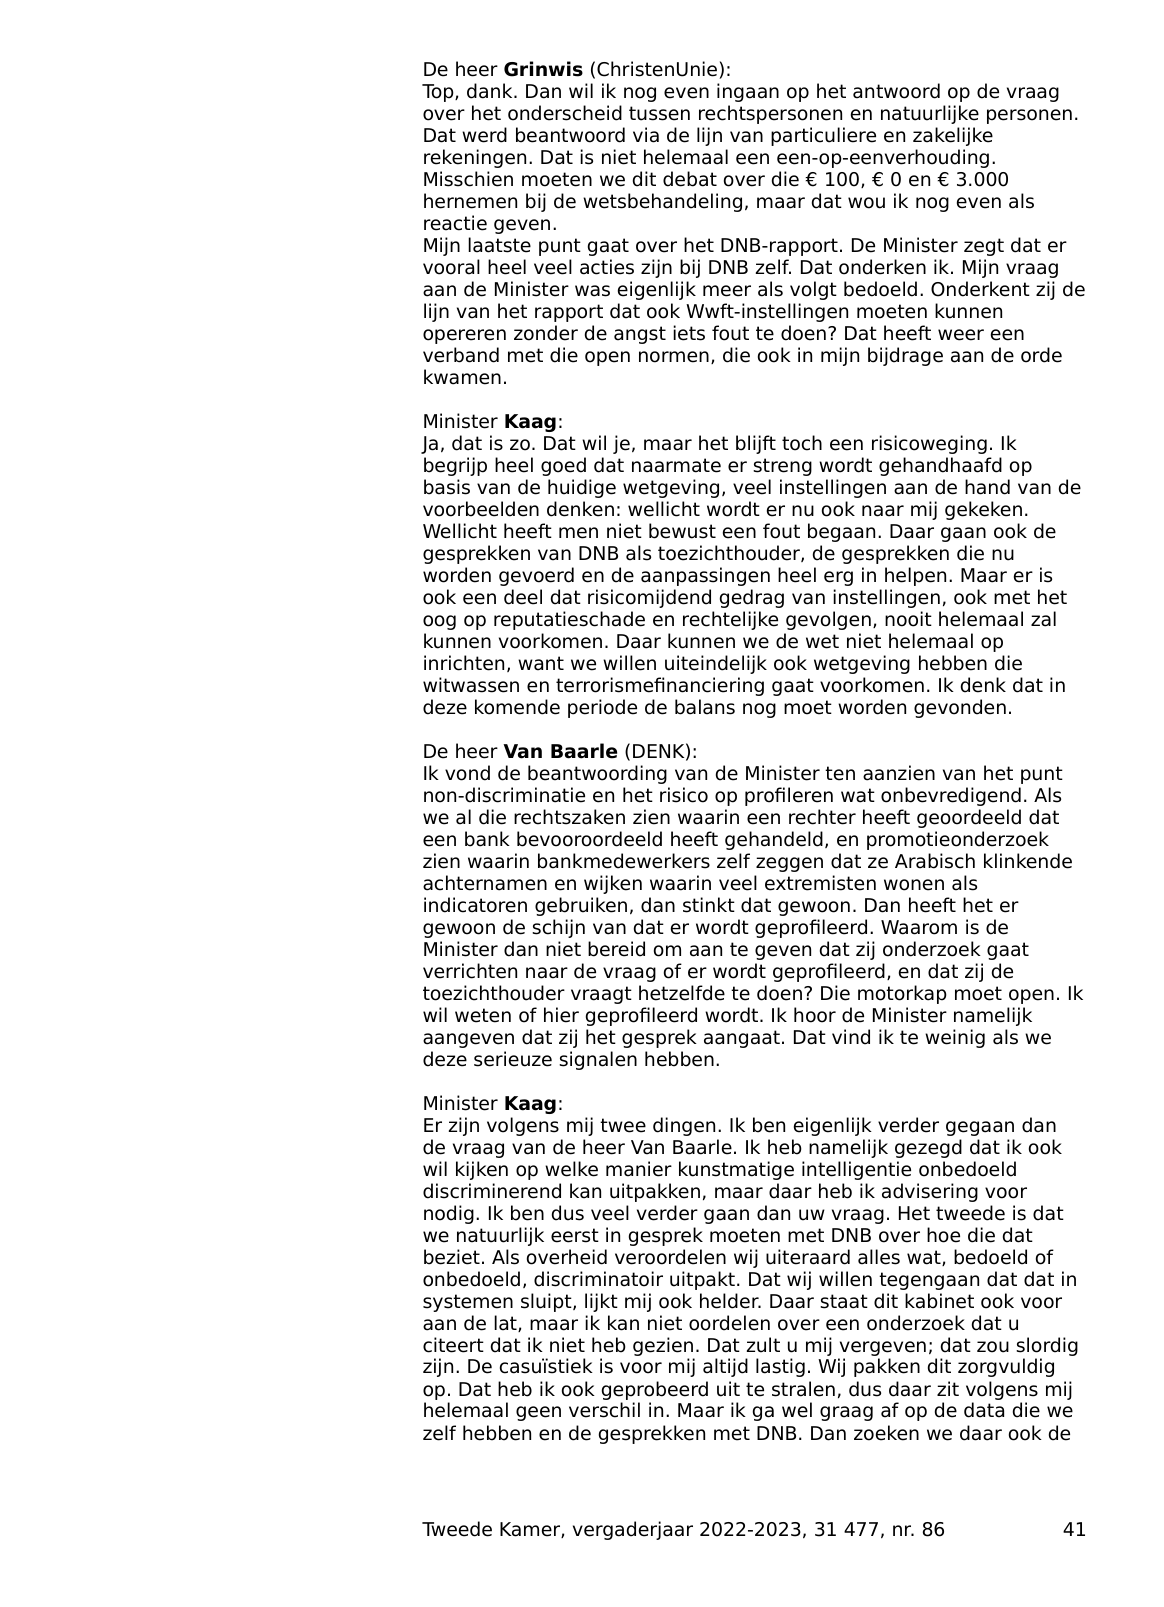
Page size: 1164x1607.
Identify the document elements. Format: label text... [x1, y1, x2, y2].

text Minister Kaag: [422, 411, 1087, 433]
text Minister Kaag: [422, 1093, 1087, 1115]
text Er zijn volgens mij twee dingen. Ik ben eigenlijk verder gegaan dan de vraag van de heer Van Baarle. Ik heb namelijk gezegd dat ik ook wil kijken op welke manier kunstmatige intelligentie onbedoeld discriminerend kan uitpakken, maar daar heb ik advisering voor nodig. Ik ben dus veel verder gaan dan uw vraag. Het tweede is dat we natuurlijk eerst in gesprek moeten met DNB over hoe die dat beziet. Als overheid veroordelen wij uiteraard alles wat, bedoeld of onbedoeld, discriminatoir uitpakt. Dat wij willen tegengaan dat dat in systemen sluipt, lijkt mij ook helder. Daar staat dit kabinet ook voor aan de lat, maar ik kan niet oordelen over een onderzoek dat u citeert dat ik niet heb gezien. Dat zult u mij vergeven; dat zou slordig zijn. De casuïstiek is voor mij altijd lastig. Wij pakken dit zorgvuldig op. Dat heb ik ook geprobeerd uit te stralen, dus daar zit volgens mij helemaal geen verschil in. Maar ik ga wel graag af op de data die we zelf hebben en de gesprekken met DNB. Dan zoeken we daar ook de [422, 1115, 1087, 1444]
text De heer Van Baarle (DENK): [422, 741, 1087, 763]
text De heer Grinwis (ChristenUnie): [422, 59, 1087, 81]
text Ik vond de beantwoording van de Minister ten aanzien van het punt non-discriminatie en het risico op profileren wat onbevredigend. Als we al die rechtszaken zien waarin een rechter heeft geoordeeld dat een bank bevooroordeeld heeft gehandeld, en promotieonderzoek zien waarin bankmedewerkers zelf zeggen dat ze Arabisch klinkende achternamen en wijken waarin veel extremisten wonen als indicatoren gebruiken, dan stinkt dat gewoon. Dan heeft het er gewoon de schijn van dat er wordt geprofileerd. Waarom is de Minister dan niet bereid om aan te geven dat zij onderzoek gaat verrichten naar de vraag of er wordt geprofileerd, en dat zij de toezichthouder vraagt hetzelfde te doen? Die motorkap moet open. Ik wil weten of hier geprofileerd wordt. Ik hoor de Minister namelijk aangeven dat zij het gesprek aangaat. Dat vind ik te weinig als we deze serieuze signalen hebben. [422, 763, 1087, 1071]
text Top, dank. Dan wil ik nog even ingaan op het antwoord op de vraag over het onderscheid tussen rechtspersonen en natuurlijke personen. Dat werd beantwoord via de lijn van particuliere en zakelijke rekeningen. Dat is niet helemaal een een-op-eenverhouding. Misschien moeten we dit debat over die € 100, € 0 en € 3.000 hernemen bij de wetsbehandeling, maar dat wou ik nog even als reactie geven. [422, 81, 1087, 235]
text Mijn laatste punt gaat over het DNB-rapport. De Minister zegt dat er vooral heel veel acties zijn bij DNB zelf. Dat onderken ik. Mijn vraag aan de Minister was eigenlijk meer als volgt bedoeld. Onderkent zij de lijn van het rapport dat ook Wwft-instellingen moeten kunnen opereren zonder de angst iets fout te doen? Dat heeft weer een verband met die open normen, die ook in mijn bijdrage aan de orde kwamen. [422, 235, 1087, 389]
text Ja, dat is zo. Dat wil je, maar het blijft toch een risicoweging. Ik begrijp heel goed dat naarmate er streng wordt gehandhaafd op basis van de huidige wetgeving, veel instellingen aan de hand van de voorbeelden denken: wellicht wordt er nu ook naar mij gekeken. Wellicht heeft men niet bewust een fout begaan. Daar gaan ook de gesprekken van DNB als toezichthouder, de gesprekken die nu worden gevoerd en de aanpassingen heel erg in helpen. Maar er is ook een deel dat risicomijdend gedrag van instellingen, ook met het oog op reputatieschade en rechtelijke gevolgen, nooit helemaal zal kunnen voorkomen. Daar kunnen we de wet niet helemaal op inrichten, want we willen uiteindelijk ook wetgeving hebben die witwassen en terrorismefinanciering gaat voorkomen. Ik denk dat in deze komende periode de balans nog moet worden gevonden. [422, 433, 1087, 719]
